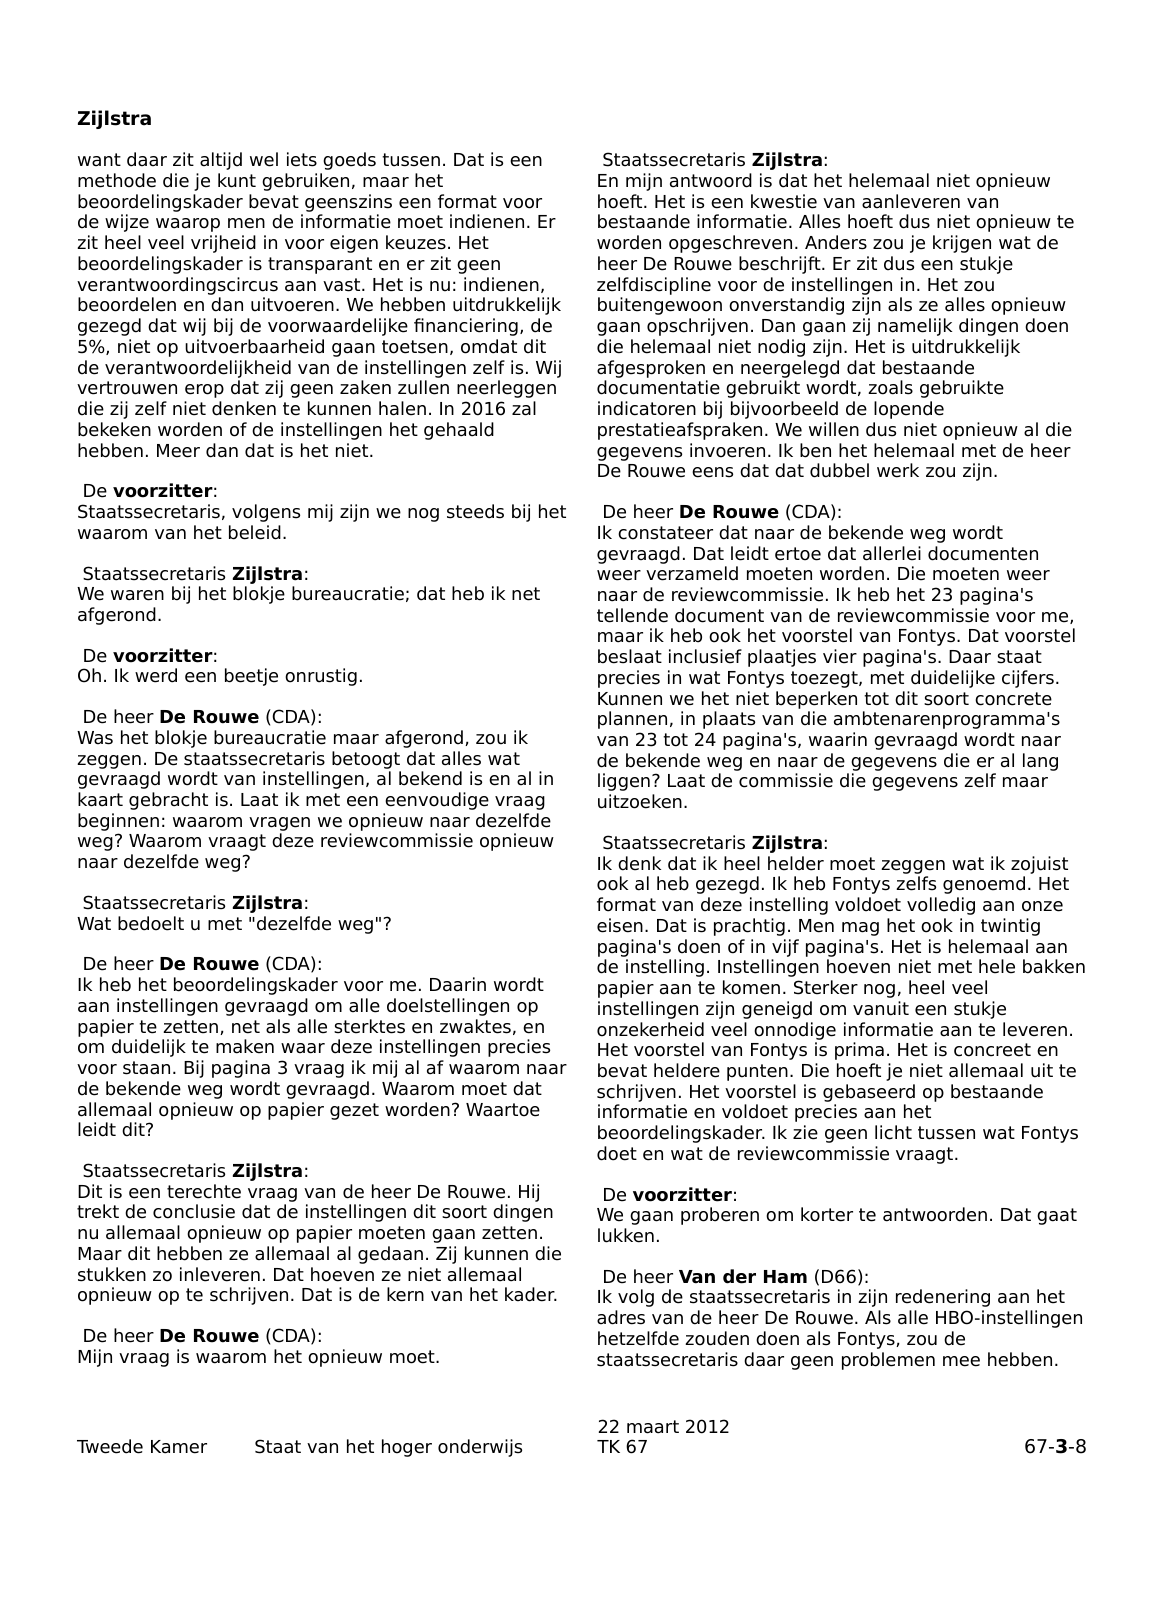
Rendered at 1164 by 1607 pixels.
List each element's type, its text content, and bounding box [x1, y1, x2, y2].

text Ik heb het beoordelingskader voor me. Daarin wordt aan instellingen gevraagd om alle doelstellingen op papier te zetten, net als alle sterktes en zwaktes, en om duidelijk te maken waar deze instellingen precies voor staan. Bij pagina 3 vraag ik mij al af waarom naar de bekende weg wordt gevraagd. Waarom moet dat allemaal opnieuw op papier gezet worden? Waartoe leidt dit? [77, 975, 567, 1141]
text Oh. Ik werd een beetje onrustig. [77, 666, 567, 687]
text We gaan proberen om korter te antwoorden. Dat gaat lukken. [596, 1205, 1087, 1247]
text Staatssecretaris Zijlstra: [77, 563, 567, 584]
text De voorzitter: [77, 481, 567, 502]
text Staatssecretaris, volgens mij zijn we nog steeds bij het waarom van het beleid. [77, 502, 567, 543]
text Wat bedoelt u met "dezelfde weg"? [77, 913, 567, 934]
text De heer De Rouwe (CDA): [596, 502, 1087, 523]
text Staatssecretaris Zijlstra: [596, 833, 1087, 853]
text De voorzitter: [77, 646, 567, 666]
text Dit is een terechte vraag van de heer De Rouwe. Hij trekt de conclusie dat de instellingen dit soort dingen nu allemaal opnieuw op papier moeten gaan zetten. Maar dit hebben ze allemaal al gedaan. Zij kunnen die stukken zo inleveren. Dat hoeven ze niet allemaal opnieuw op te schrijven. Dat is de kern van het kader. [77, 1182, 567, 1306]
text De heer De Rouwe (CDA): [77, 1326, 567, 1347]
text En mijn antwoord is dat het helemaal niet opnieuw hoeft. Het is een kwestie van aanleveren van bestaande informatie. Alles hoeft dus niet opnieuw te worden opgeschreven. Anders zou je krijgen wat de heer De Rouwe beschrijft. Er zit dus een stukje zelfdiscipline voor de instellingen in. Het zou buitengewoon onverstandig zijn als ze alles opnieuw gaan opschrijven. Dan gaan zij namelijk dingen doen die helemaal niet nodig zijn. Het is uitdrukkelijk afgesproken en neergelegd dat bestaande documentatie gebruikt wordt, zoals gebruikte indicatoren bij bijvoorbeeld de lopende prestatieafspraken. We willen dus niet opnieuw al die gegevens invoeren. Ik ben het helemaal met de heer De Rouwe eens dat dat dubbel werk zou zijn. [596, 171, 1087, 482]
text Staatssecretaris Zijlstra: [77, 1161, 567, 1182]
text Was het blokje bureaucratie maar afgerond, zou ik zeggen. De staatssecretaris betoogt dat alles wat gevraagd wordt van instellingen, al bekend is en al in kaart gebracht is. Laat ik met een eenvoudige vraag beginnen: waarom vragen we opnieuw naar dezelfde weg? Waarom vraagt deze reviewcommissie opnieuw naar dezelfde weg? [77, 728, 567, 873]
text Ik volg de staatssecretaris in zijn redenering aan het adres van de heer De Rouwe. Als alle HBO-instellingen hetzelfde zouden doen als Fontys, zou de staatssecretaris daar geen problemen mee hebben. [596, 1287, 1087, 1370]
text De heer De Rouwe (CDA): [77, 954, 567, 975]
text Staatssecretaris Zijlstra: [596, 150, 1087, 171]
text Staatssecretaris Zijlstra: [77, 893, 567, 913]
text Ik constateer dat naar de bekende weg wordt gevraagd. Dat leidt ertoe dat allerlei documenten weer verzameld moeten worden. Die moeten weer naar de reviewcommissie. Ik heb het 23 pagina's tellende document van de reviewcommissie voor me, maar ik heb ook het voorstel van Fontys. Dat voorstel beslaat inclusief plaatjes vier pagina's. Daar staat precies in wat Fontys toezegt, met duidelijke cijfers. Kunnen we het niet beperken tot dit soort concrete plannen, in plaats van die ambtenarenprogramma's van 23 tot 24 pagina's, waarin gevraagd wordt naar de bekende weg en naar de gegevens die er al lang liggen? Laat de commissie die gegevens zelf maar uitzoeken. [596, 523, 1087, 813]
text want daar zit altijd wel iets goeds tussen. Dat is een methode die je kunt gebruiken, maar het beoordelingskader bevat geenszins een format voor de wijze waarop men de informatie moet indienen. Er zit heel veel vrijheid in voor eigen keuzes. Het beoordelingskader is transparant en er zit geen verantwoordingscircus aan vast. Het is nu: indienen, beoordelen en dan uitvoeren. We hebben uitdrukkelijk gezegd dat wij bij de voorwaardelijke financiering, de 5%, niet op uitvoerbaarheid gaan toetsen, omdat dit de verantwoordelijkheid van de instellingen zelf is. Wij vertrouwen erop dat zij geen zaken zullen neerleggen die zij zelf niet denken te kunnen halen. In 2016 zal bekeken worden of de instellingen het gehaald hebben. Meer dan dat is het niet. [77, 150, 567, 461]
text Ik denk dat ik heel helder moet zeggen wat ik zojuist ook al heb gezegd. Ik heb Fontys zelfs genoemd. Het format van deze instelling voldoet volledig aan onze eisen. Dat is prachtig. Men mag het ook in twintig pagina's doen of in vijf pagina's. Het is helemaal aan de instelling. Instellingen hoeven niet met hele bakken papier aan te komen. Sterker nog, heel veel instellingen zijn geneigd om vanuit een stukje onzekerheid veel onnodige informatie aan te leveren. Het voorstel van Fontys is prima. Het is concreet en bevat heldere punten. Die hoeft je niet allemaal uit te schrijven. Het voorstel is gebaseerd op bestaande informatie en voldoet precies aan het beoordelingskader. Ik zie geen licht tussen wat Fontys doet en wat de reviewcommissie vraagt. [596, 853, 1087, 1164]
text We waren bij het blokje bureaucratie; dat heb ik net afgerond. [77, 584, 567, 626]
text Mijn vraag is waarom het opnieuw moet. [77, 1347, 567, 1367]
text De heer De Rouwe (CDA): [77, 707, 567, 728]
text De voorzitter: [596, 1184, 1087, 1205]
text De heer Van der Ham (D66): [596, 1267, 1087, 1287]
